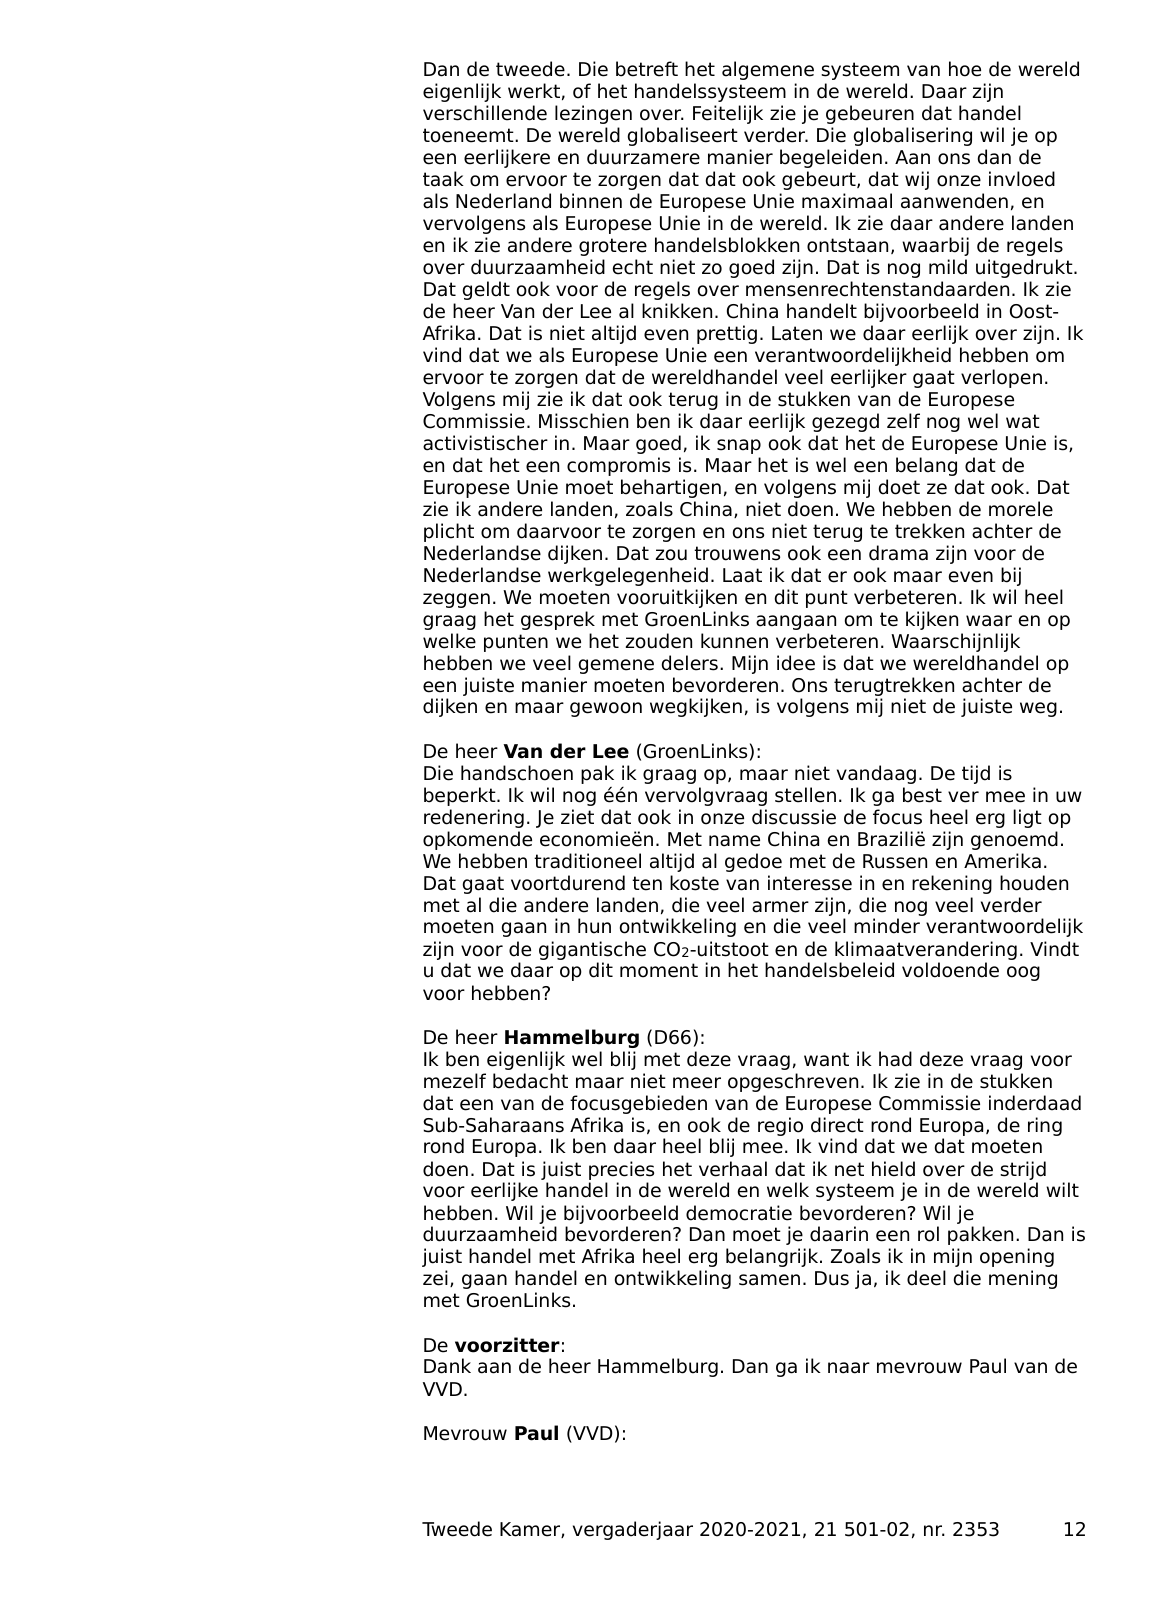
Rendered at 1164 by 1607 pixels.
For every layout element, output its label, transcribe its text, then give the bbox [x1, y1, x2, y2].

text Dank aan de heer Hammelburg. Dan ga ik naar mevrouw Paul van de VVD. [422, 1356, 1087, 1400]
text Ik ben eigenlijk wel blij met deze vraag, want ik had deze vraag voor mezelf bedacht maar niet meer opgeschreven. Ik zie in de stukken dat een van de focusgebieden van de Europese Commissie inderdaad Sub-Saharaans Afrika is, en ook de regio direct rond Europa, de ring rond Europa. Ik ben daar heel blij mee. Ik vind dat we dat moeten doen. Dat is juist precies het verhaal dat ik net hield over de strijd voor eerlijke handel in de wereld en welk systeem je in de wereld wilt hebben. Wil je bijvoorbeeld democratie bevorderen? Wil je duurzaamheid bevorderen? Dan moet je daarin een rol pakken. Dan is juist handel met Afrika heel erg belangrijk. Zoals ik in mijn opening zei, gaan handel en ontwikkeling samen. Dus ja, ik deel die mening met GroenLinks. [422, 1048, 1087, 1312]
text Mevrouw Paul (VVD): [422, 1423, 1087, 1444]
text De heer Van der Lee (GroenLinks): [422, 741, 1087, 763]
text De heer Hammelburg (D66): [422, 1027, 1087, 1048]
text Die handschoen pak ik graag op, maar niet vandaag. De tijd is beperkt. Ik wil nog één vervolgvraag stellen. Ik ga best ver mee in uw redenering. Je ziet dat ook in onze discussie de focus heel erg ligt op opkomende economieën. Met name China en Brazilië zijn genoemd. We hebben traditioneel altijd al gedoe met de Russen en Amerika. Dat gaat voortdurend ten koste van interesse in en rekening houden met al die andere landen, die veel armer zijn, die nog veel verder moeten gaan in hun ontwikkeling en die veel minder verantwoordelijk zijn voor de gigantische CO2-uitstoot en de klimaatverandering. Vindt u dat we daar op dit moment in het handelsbeleid voldoende oog voor hebben? [422, 763, 1087, 1004]
text De voorzitter: [422, 1334, 1087, 1356]
text Dan de tweede. Die betreft het algemene systeem van hoe de wereld eigenlijk werkt, of het handelssysteem in de wereld. Daar zijn verschillende lezingen over. Feitelijk zie je gebeuren dat handel toeneemt. De wereld globaliseert verder. Die globalisering wil je op een eerlijkere en duurzamere manier begeleiden. Aan ons dan de taak om ervoor te zorgen dat dat ook gebeurt, dat wij onze invloed als Nederland binnen de Europese Unie maximaal aanwenden, en vervolgens als Europese Unie in de wereld. Ik zie daar andere landen en ik zie andere grotere handelsblokken ontstaan, waarbij de regels over duurzaamheid echt niet zo goed zijn. Dat is nog mild uitgedrukt. Dat geldt ook voor de regels over mensenrechtenstandaarden. Ik zie de heer Van der Lee al knikken. China handelt bijvoorbeeld in Oost-Afrika. Dat is niet altijd even prettig. Laten we daar eerlijk over zijn. Ik vind dat we als Europese Unie een verantwoordelijkheid hebben om ervoor te zorgen dat de wereldhandel veel eerlijker gaat verlopen. Volgens mij zie ik dat ook terug in de stukken van de Europese Commissie. Misschien ben ik daar eerlijk gezegd zelf nog wel wat activistischer in. Maar goed, ik snap ook dat het de Europese Unie is, en dat het een compromis is. Maar het is wel een belang dat de Europese Unie moet behartigen, en volgens mij doet ze dat ook. Dat zie ik andere landen, zoals China, niet doen. We hebben de morele plicht om daarvoor te zorgen en ons niet terug te trekken achter de Nederlandse dijken. Dat zou trouwens ook een drama zijn voor de Nederlandse werkgelegenheid. Laat ik dat er ook maar even bij zeggen. We moeten vooruitkijken en dit punt verbeteren. Ik wil heel graag het gesprek met GroenLinks aangaan om te kijken waar en op welke punten we het zouden kunnen verbeteren. Waarschijnlijk hebben we veel gemene delers. Mijn idee is dat we wereldhandel op een juiste manier moeten bevorderen. Ons terugtrekken achter de dijken en maar gewoon wegkijken, is volgens mij niet de juiste weg. [422, 59, 1087, 718]
